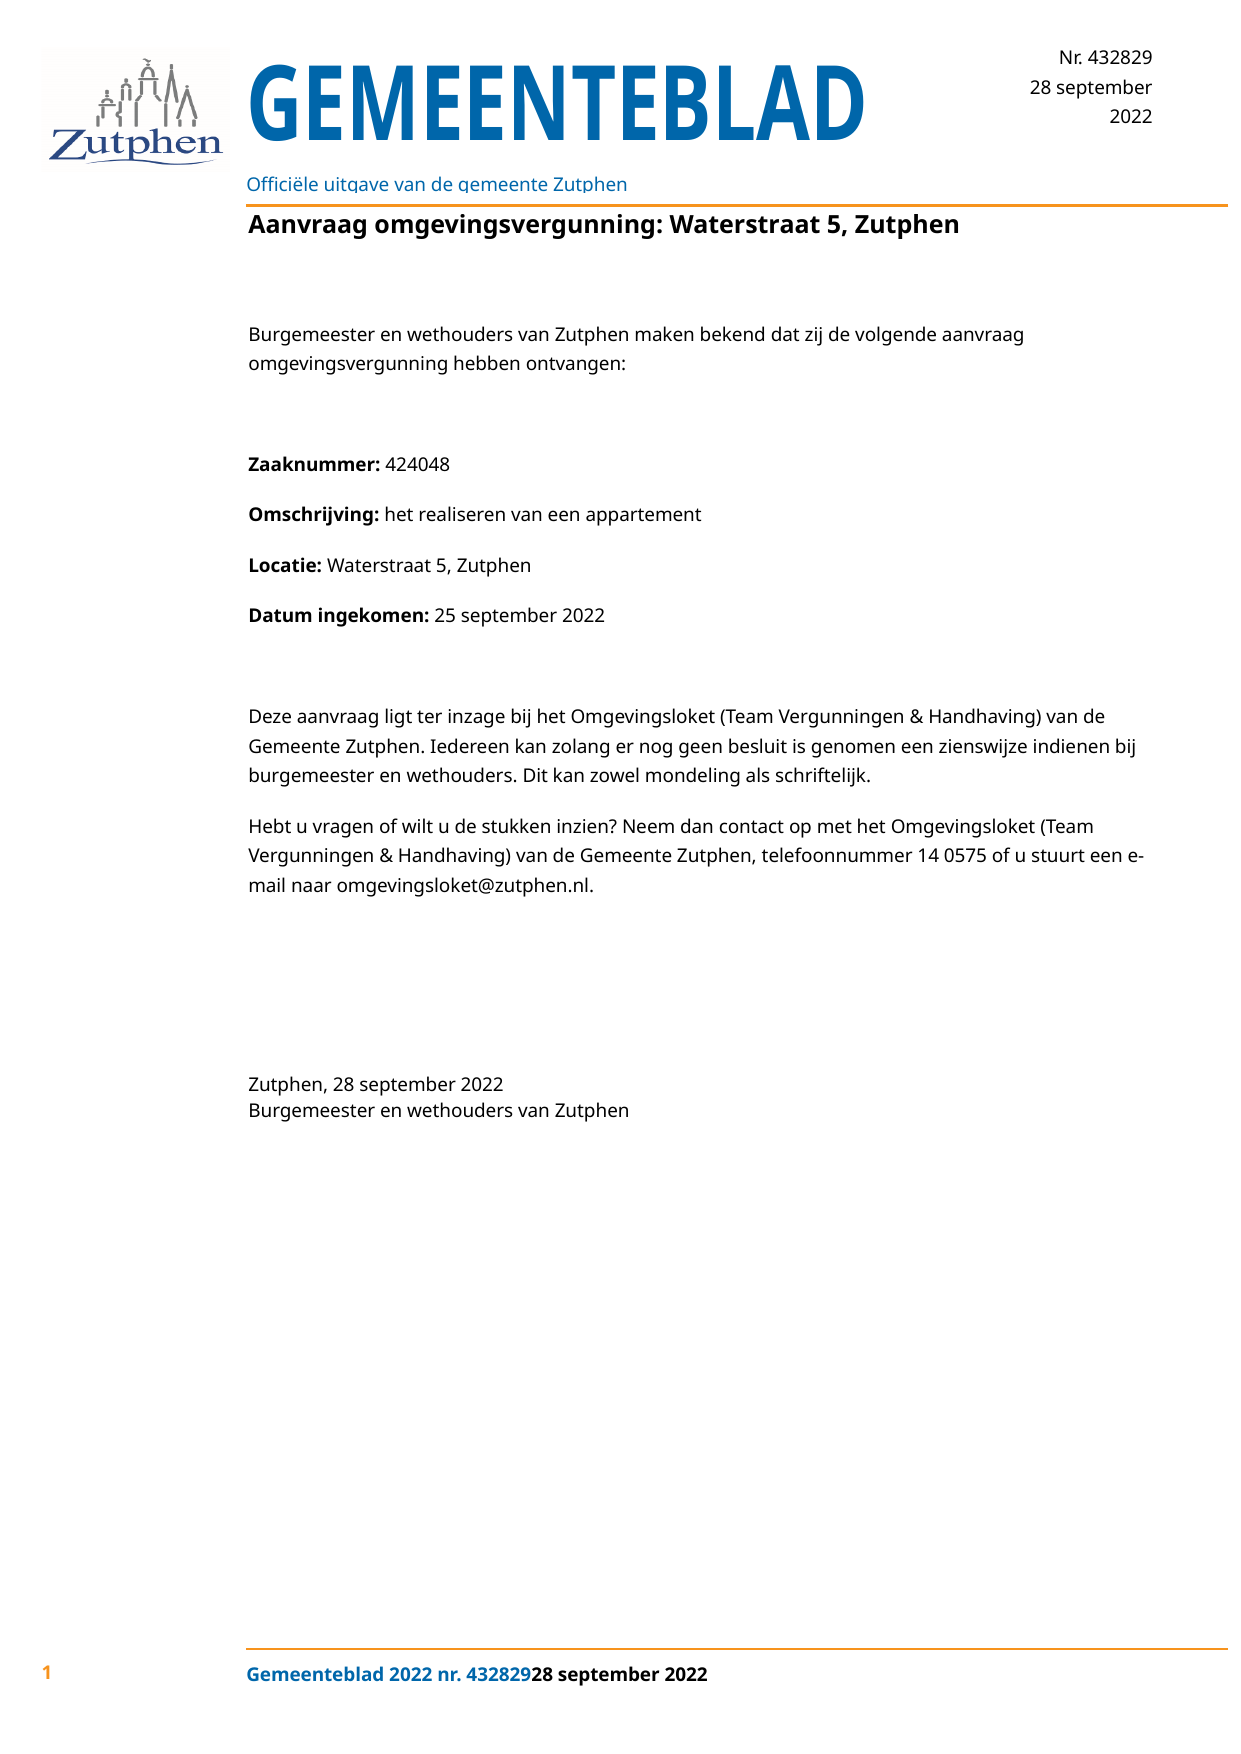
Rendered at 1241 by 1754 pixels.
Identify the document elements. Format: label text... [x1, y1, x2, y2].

text Zutphen, 28 september 2022 [248, 1071, 1152, 1097]
text Datum ingekomen: 25 september 2022 [248, 602, 1152, 628]
text Burgemeester en wethouders van Zutphen [248, 1097, 1152, 1122]
text Burgemeester en wethouders van Zutphen maken bekend dat zij de volgende aanvraag omgevingsvergunning hebben ontvangen: [248, 321, 1152, 376]
text Deze aanvraag ligt ter inzage bij het Omgevingsloket (Team Vergunningen & Handhaving) van de Gemeente Zutphen. Iedereen kan zolang er nog geen besluit is genomen een zienswijze indienen bij burgemeester en wethouders. Dit kan zowel mondeling als schriftelijk. [248, 703, 1152, 788]
picture [41, 47, 231, 172]
text Locatie: Waterstraat 5, Zutphen [248, 552, 1152, 578]
text Aanvraag omgevingsvergunning: Waterstraat 5, Zutphen [248, 207, 1152, 241]
text Zaaknummer: 424048 [248, 451, 1152, 477]
text Hebt u vragen of wilt u de stukken inzien? Neem dan contact op met het Omgevingsloket (Team Vergunningen & Handhaving) van de Gemeente Zutphen, telefoonnummer 14 0575 of u stuurt een e-mail naar omgevingsloket@zutphen.nl. [248, 813, 1152, 898]
text Omschrijving: het realiseren van een appartement [248, 502, 1152, 527]
